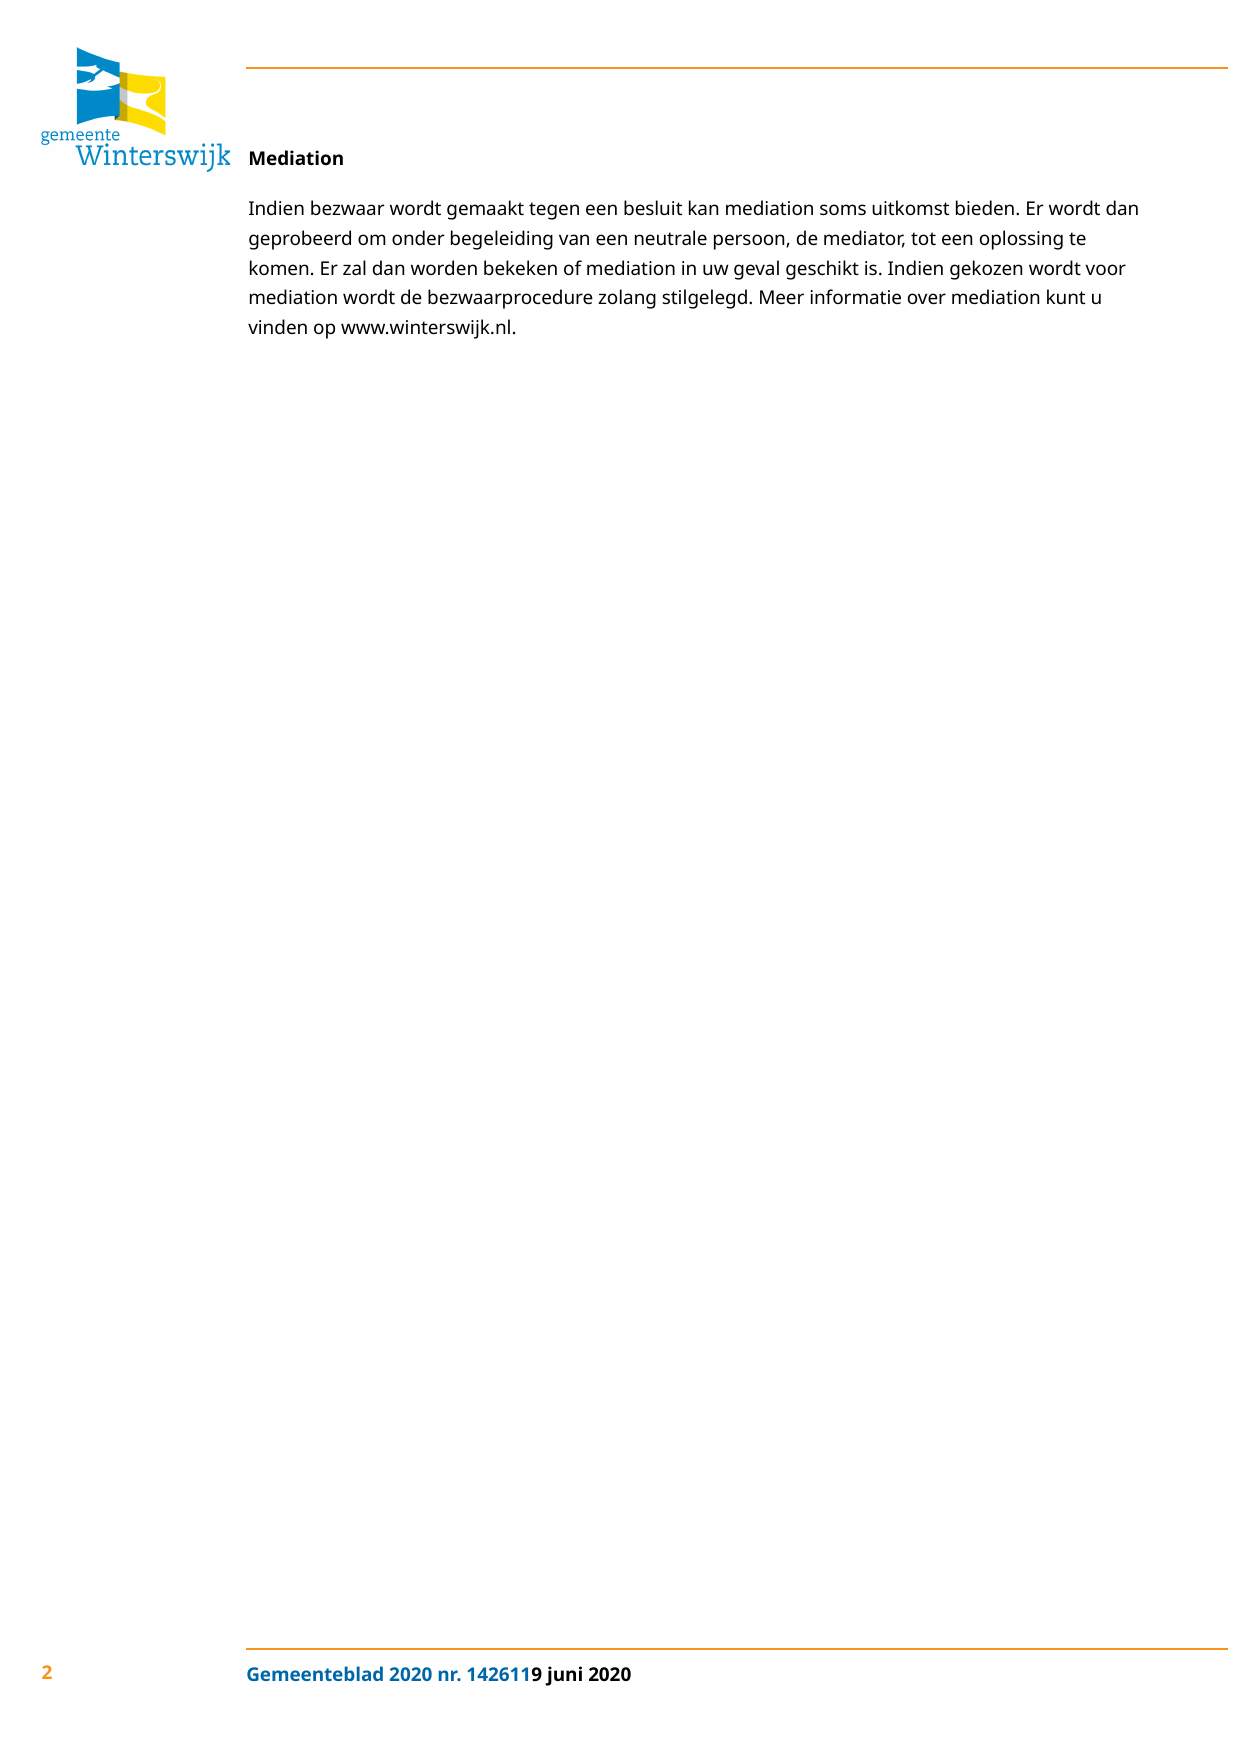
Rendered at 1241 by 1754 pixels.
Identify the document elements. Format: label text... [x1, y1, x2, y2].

text Indien bezwaar wordt gemaakt tegen een besluit kan mediation soms uitkomst bieden. Er wordt dan geprobeerd om onder begeleiding van een neutrale persoon, de mediator, tot een oplossing te komen. Er zal dan worden bekeken of mediation in uw geval geschikt is. Indien gekozen wordt voor mediation wordt de bezwaarprocedure zolang stilgelegd. Meer informatie over mediation kunt u vinden op www.winterswijk.nl. [248, 196, 1152, 340]
picture [41, 47, 231, 172]
picture [225, 153, 231, 162]
text Mediation [248, 145, 1152, 171]
